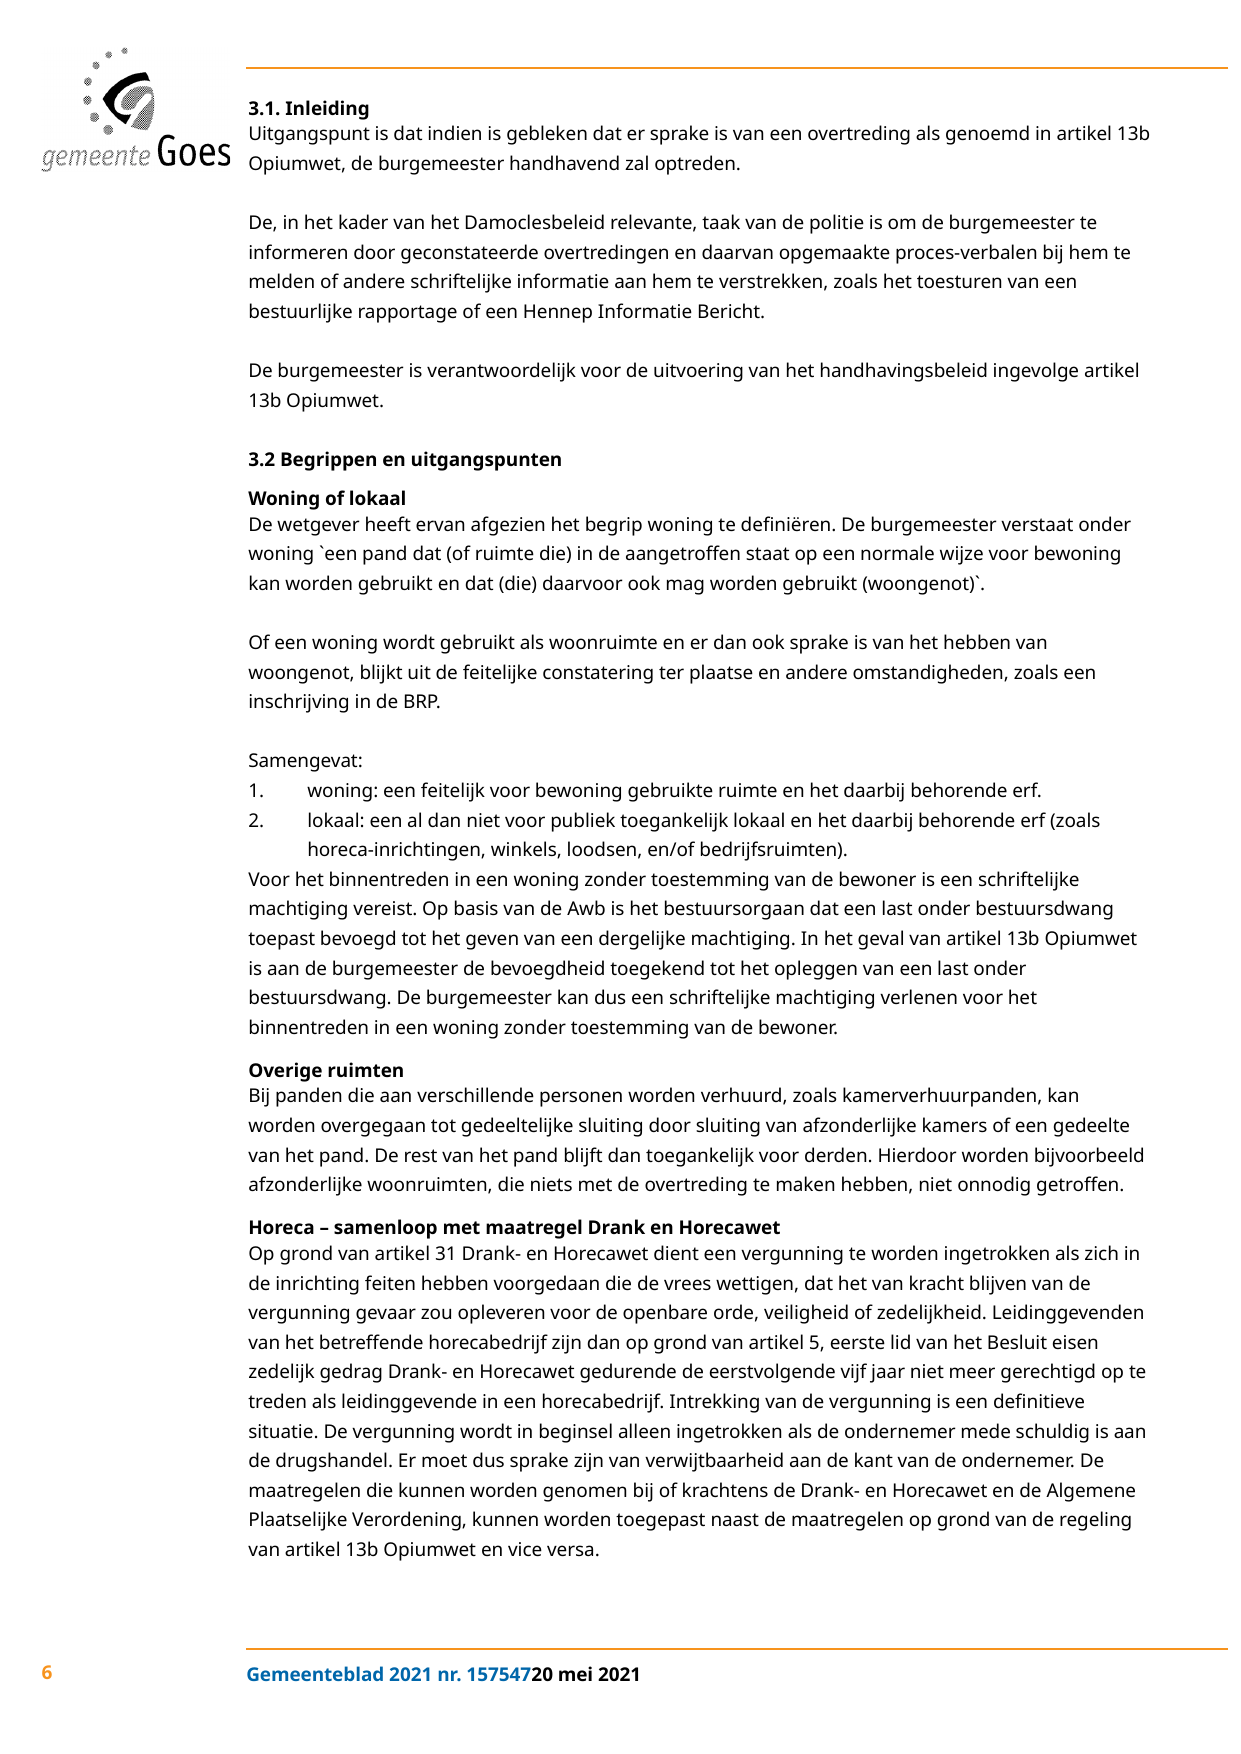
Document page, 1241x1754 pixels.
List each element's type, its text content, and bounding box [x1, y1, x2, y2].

text De wetgever heeft ervan afgezien het begrip woning te definiëren. De burgemeester verstaat onder woning `een pand dat (of ruimte die) in de aangetroffen staat op een normale wijze voor bewoning kan worden gebruikt en dat (die) daarvoor ook mag worden gebruikt (woongenot)`. [248, 511, 1152, 596]
text Samengevat: [248, 748, 1152, 773]
text Woning of lokaal [248, 485, 1152, 511]
list woning: een feitelijk voor bewoning gebruikte ruimte en het daarbij behorende erf. [248, 777, 1152, 803]
text Of een woning wordt gebruikt als woonruimte en er dan ook sprake is van het hebben van woongenot, blijkt uit de feitelijke constatering ter plaatse en andere omstandigheden, zoals een inschrijving in de BRP. [248, 629, 1152, 714]
text Op grond van artikel 31 Drank- en Horecawet dient een vergunning te worden ingetrokken als zich in de inrichting feiten hebben voorgedaan die de vrees wettigen, dat het van kracht blijven van de vergunning gevaar zou opleveren voor de openbare orde, veiligheid of zedelijkheid. Leidinggevenden van het betreffende horecabedrijf zijn dan op grond van artikel 5, eerste lid van het Besluit eisen zedelijk gedrag Drank- en Horecawet gedurende de eerstvolgende vijf jaar niet meer gerechtigd op te treden als leidinggevende in een horecabedrijf. Intrekking van de vergunning is een definitieve situatie. De vergunning wordt in beginsel alleen ingetrokken als de ondernemer mede schuldig is aan de drugshandel. Er moet dus sprake zijn van verwijtbaarheid aan de kant van de ondernemer. De maatregelen die kunnen worden genomen bij of krachtens de Drank- en Horecawet en de Algemene Plaatselijke Verordening, kunnen worden toegepast naast de maatregelen op grond van de regeling van artikel 13b Opiumwet en vice versa. [248, 1240, 1152, 1562]
text De, in het kader van het Damoclesbeleid relevante, taak van de politie is om de burgemeester te informeren door geconstateerde overtredingen en daarvan opgemaakte proces-verbalen bij hem te melden of andere schriftelijke informatie aan hem te verstrekken, zoals het toesturen van een bestuurlijke rapportage of een Hennep Informatie Bericht. [248, 209, 1152, 324]
text Overige ruimten [248, 1057, 1152, 1083]
text De burgemeester is verantwoordelijk voor de uitvoering van het handhavingsbeleid ingevolge artikel 13b Opiumwet. [248, 357, 1152, 412]
text Horeca – samenloop met maatregel Drank en Horecawet [248, 1214, 1152, 1240]
text Bij panden die aan verschillende personen worden verhuurd, zoals kamerverhuurpanden, kan worden overgegaan tot gedeeltelijke sluiting door sluiting van afzonderlijke kamers of een gedeelte van het pand. De rest van het pand blijft dan toegankelijk voor derden. Hierdoor worden bijvoorbeeld afzonderlijke woonruimten, die niets met de overtreding te maken hebben, niet onnodig getroffen. [248, 1083, 1152, 1197]
text 3.1. Inleiding [248, 95, 1152, 121]
text Uitgangspunt is dat indien is gebleken dat er sprake is van een overtreding als genoemd in artikel 13b Opiumwet, de burgemeester handhavend zal optreden. [248, 121, 1152, 176]
picture [41, 47, 231, 172]
list lokaal: een al dan niet voor publiek toegankelijk lokaal en het daarbij behorende erf (zoals horeca-inrichtingen, winkels, loodsen, en/of bedrijfsruimten). [248, 807, 1152, 862]
text Voor het binnentreden in een woning zonder toestemming van de bewoner is een schriftelijke machtiging vereist. Op basis van de Awb is het bestuursorgaan dat een last onder bestuursdwang toepast bevoegd tot het geven van een dergelijke machtiging. In het geval van artikel 13b Opiumwet is aan de burgemeester de bevoegdheid toegekend tot het opleggen van een last onder bestuursdwang. De burgemeester kan dus een schriftelijke machtiging verlenen voor het binnentreden in een woning zonder toestemming van de bewoner. [248, 866, 1152, 1039]
text 3.2 Begrippen en uitgangspunten [248, 446, 1152, 472]
